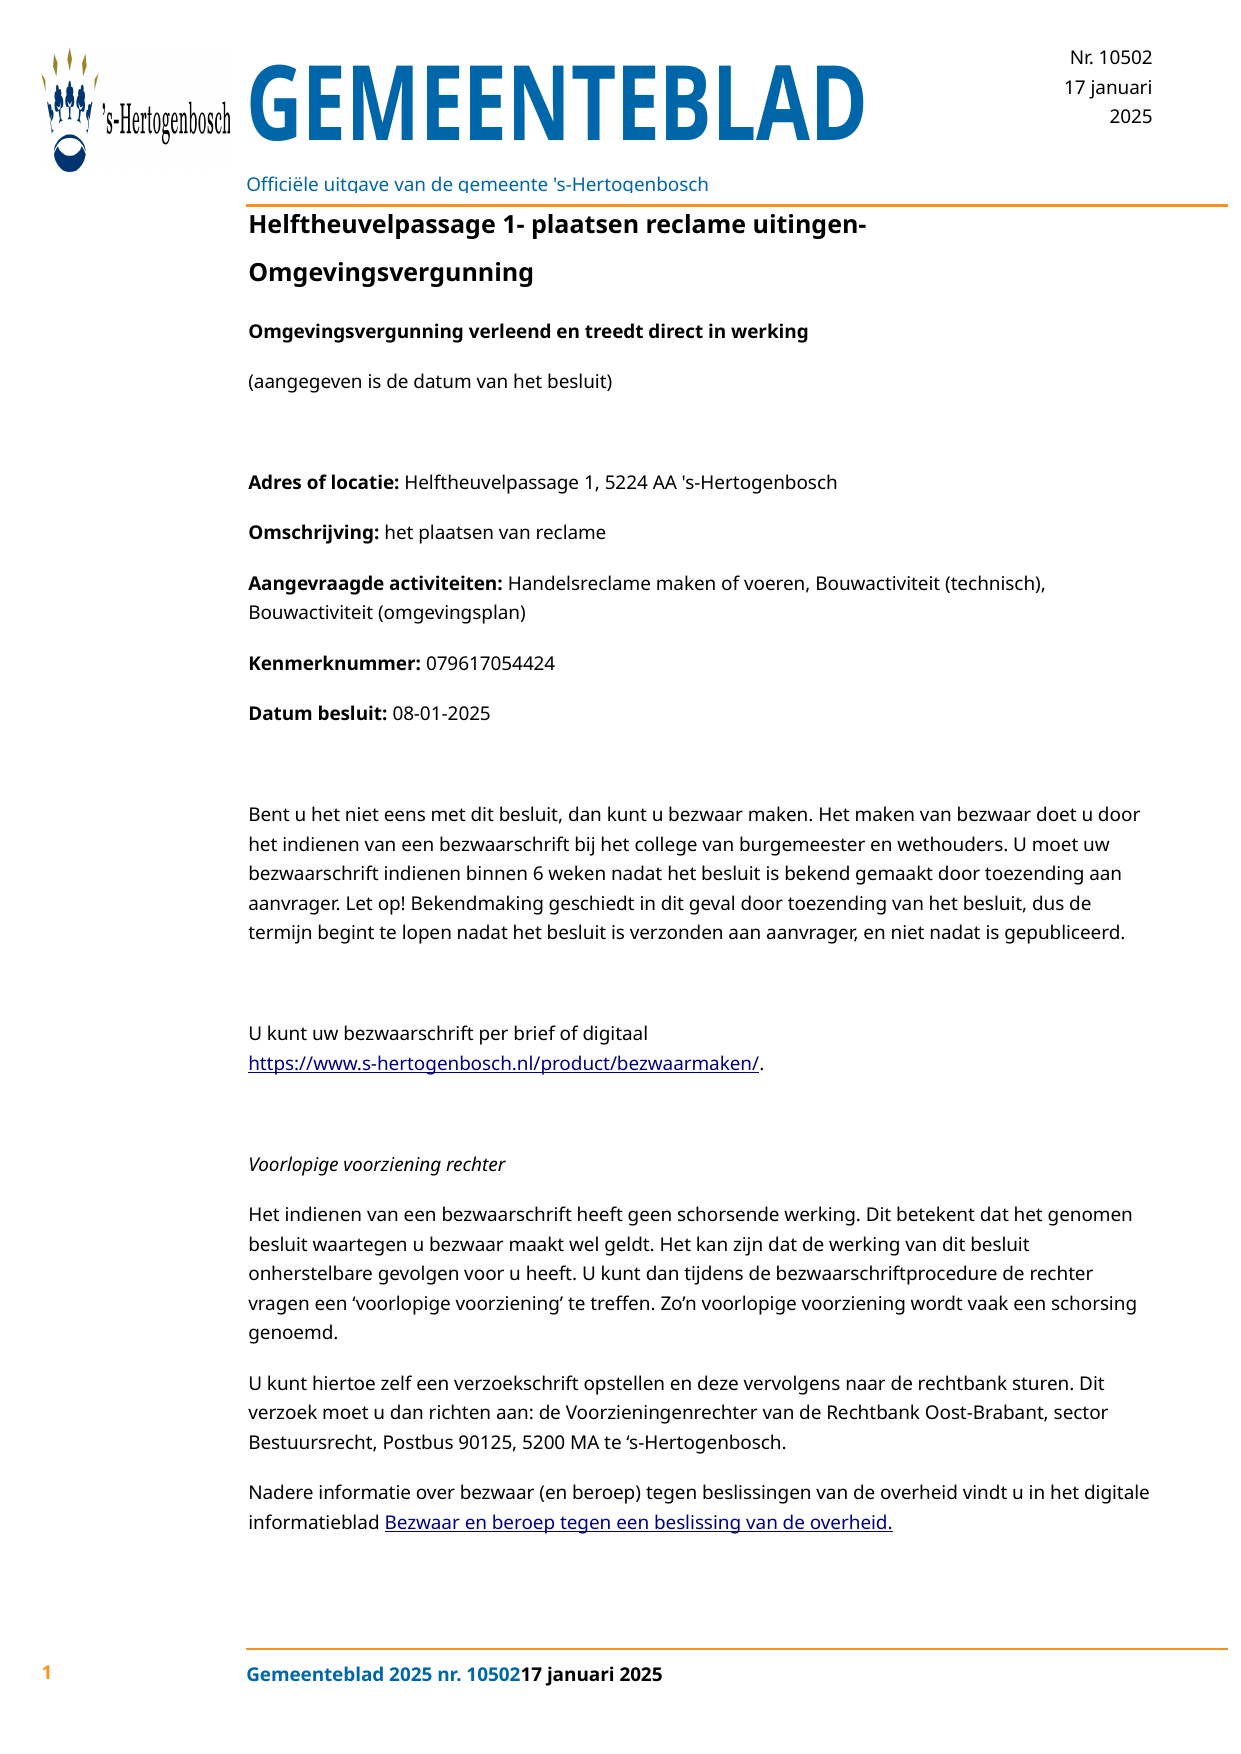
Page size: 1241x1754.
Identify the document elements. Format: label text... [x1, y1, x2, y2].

text Datum besluit: 08-01-2025 [248, 700, 1152, 726]
text Omschrijving: het plaatsen van reclame [248, 519, 1152, 545]
text Voorlopige voorziening rechter [248, 1151, 1152, 1177]
text Helftheuvelpassage 1- plaatsen reclame uitingen- Omgevingsvergunning [248, 207, 1152, 288]
text U kunt uw bezwaarschrift per brief of digitaal https://www.s-hertogenbosch.nl/product/bezwaarmaken/. [248, 1020, 1152, 1076]
text Bent u het niet eens met dit besluit, dan kunt u bezwaar maken. Het maken van bezwaar doet u door het indienen van een bezwaarschrift bij het college van burgemeester en wethouders. U moet uw bezwaarschrift indienen binnen 6 weken nadat het besluit is bekend gemaakt door toezending aan aanvrager. Let op! Bekendmaking geschiedt in dit geval door toezending van het besluit, dus de termijn begint te lopen nadat het besluit is verzonden aan aanvrager, en niet nadat is gepubliceerd. [248, 801, 1152, 945]
text Kenmerknummer: 079617054424 [248, 650, 1152, 676]
picture [41, 47, 231, 172]
text Omgevingsvergunning verleend en treedt direct in werking [248, 318, 1152, 344]
text Aangevraagde activiteiten: Handelsreclame maken of voeren, Bouwactiviteit (technisch), Bouwactiviteit (omgevingsplan) [248, 570, 1152, 625]
text (aangegeven is de datum van het besluit) [248, 368, 1152, 394]
text Het indienen van een bezwaarschrift heeft geen schorsende werking. Dit betekent dat het genomen besluit waartegen u bezwaar maakt wel geldt. Het kan zijn dat de werking van dit besluit onherstelbare gevolgen voor u heeft. U kunt dan tijdens de bezwaarschriftprocedure de rechter vragen een ‘voorlopige voorziening’ te treffen. Zo’n voorlopige voorziening wordt vaak een schorsing genoemd. [248, 1201, 1152, 1345]
text Nadere informatie over bezwaar (en beroep) tegen beslissingen van de overheid vindt u in het digitale informatieblad Bezwaar en beroep tegen een beslissing van de overheid. [248, 1479, 1152, 1535]
text Adres of locatie: Helftheuvelpassage 1, 5224 AA 's-Hertogenbosch [248, 469, 1152, 495]
text U kunt hiertoe zelf een verzoekschrift opstellen en deze vervolgens naar de rechtbank sturen. Dit verzoek moet u dan richten aan: de Voorzieningenrechter van de Rechtbank Oost-Brabant, sector Bestuursrecht, Postbus 90125, 5200 MA te ‘s-Hertogenbosch. [248, 1370, 1152, 1455]
